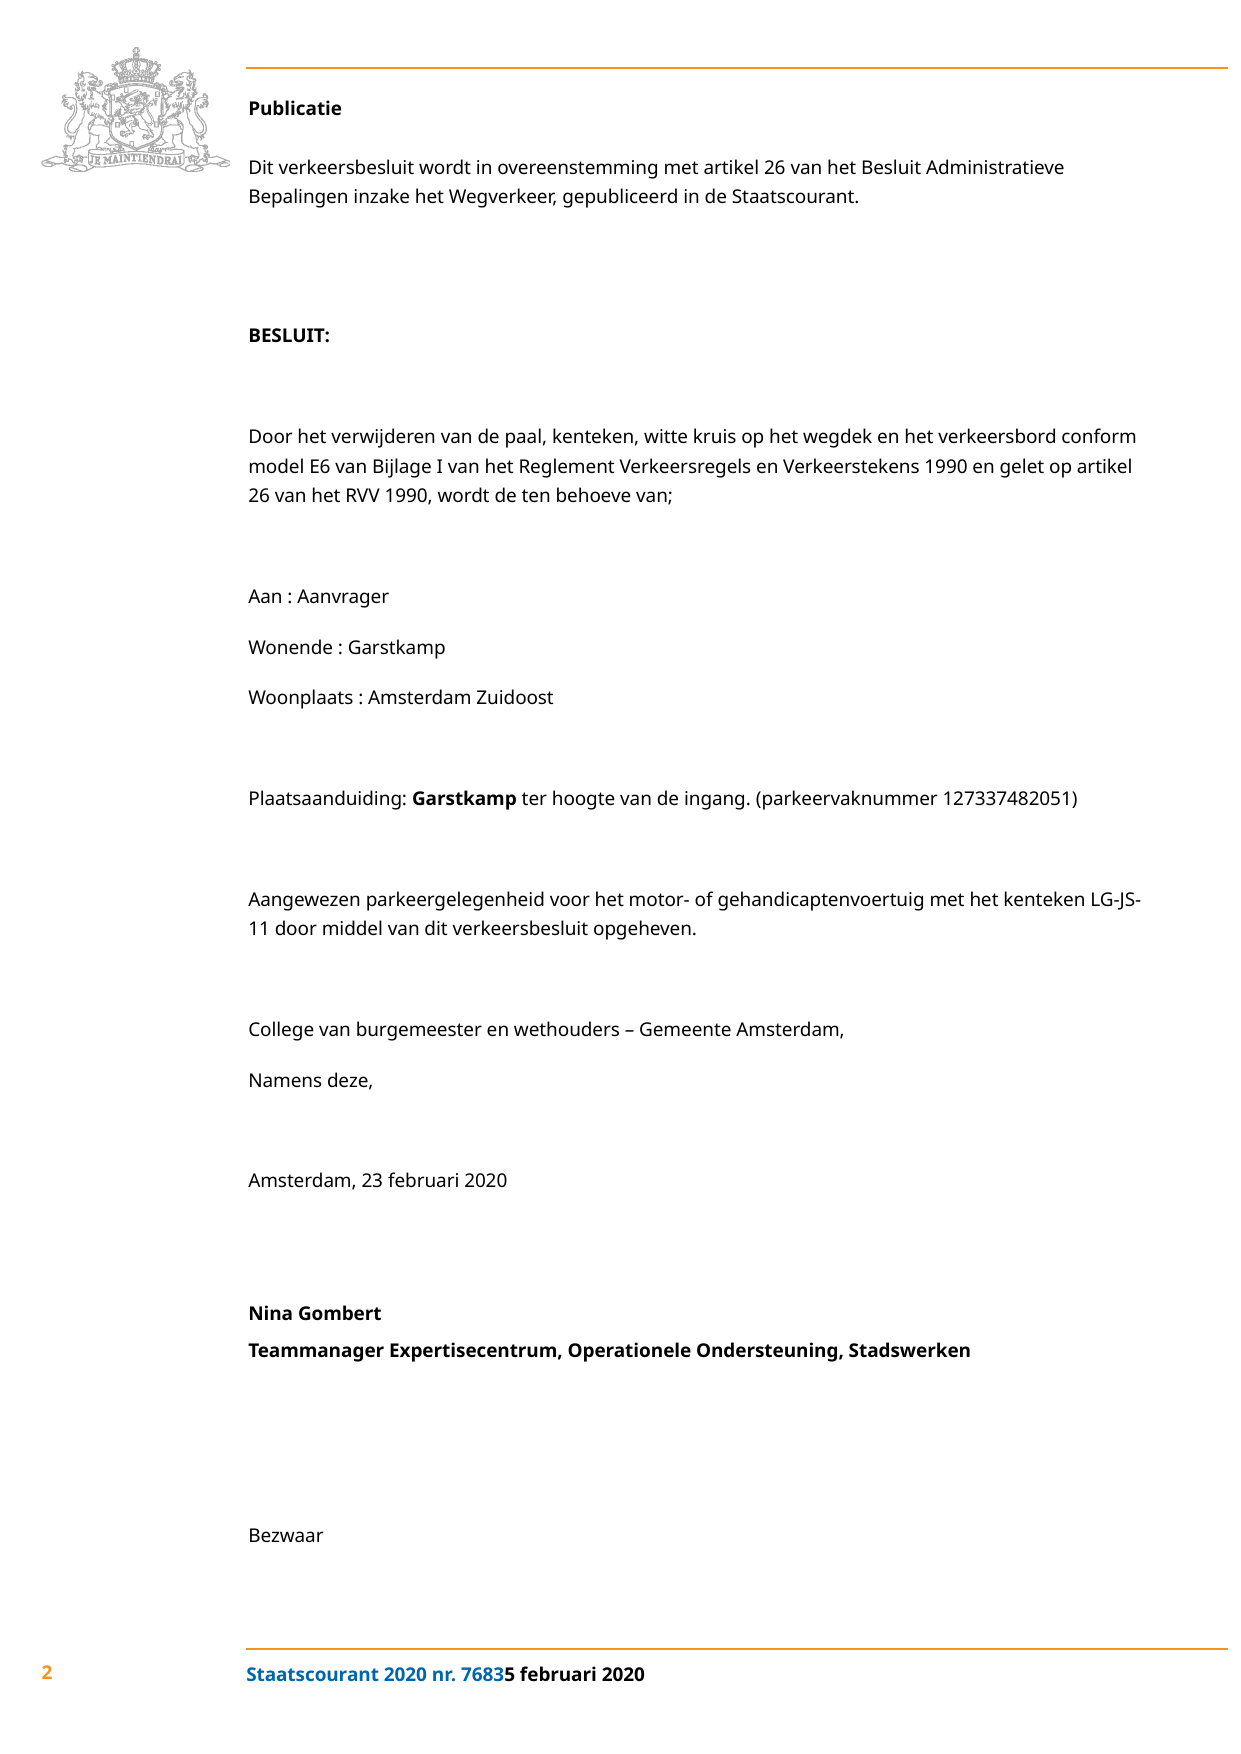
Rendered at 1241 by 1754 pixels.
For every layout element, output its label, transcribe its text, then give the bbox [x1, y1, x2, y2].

text Bezwaar [248, 1527, 1152, 1546]
text Amsterdam, 23 februari 2020 [248, 1168, 1152, 1193]
text Nina Gombert [248, 1305, 1152, 1324]
text Woonplaats : Amsterdam Zuidoost [248, 684, 1152, 710]
text College van burgemeester en wethouders – Gemeente Amsterdam, [248, 1016, 1152, 1042]
text Door het verwijderen van de paal, kenteken, witte kruis op het wegdek en het verkeersbord conform model E6 van Bijlage I van het Reglement Verkeersregels en Verkeerstekens 1990 en gelet op artikel 26 van het RVV 1990, wordt de ten behoeve van; [248, 423, 1152, 508]
text Publicatie [248, 95, 1152, 121]
text Namens deze, [248, 1067, 1152, 1093]
text Teammanager Expertisecentrum, Operationele Ondersteuning, Stadswerken [248, 1342, 1152, 1362]
text Aangewezen parkeergelegenheid voor het motor- of gehandicaptenvoertuig met het kenteken LG-JS-11 door middel van dit verkeersbesluit opgeheven. [248, 886, 1152, 941]
text Dit verkeersbesluit wordt in overeenstemming met artikel 26 van het Besluit Administratieve Bepalingen inzake het Wegverkeer, gepubliceerd in de Staatscourant. [248, 154, 1152, 209]
text Aan : Aanvrager [248, 583, 1152, 609]
text Plaatsaanduiding: Garstkamp ter hoogte van de ingang. (parkeervaknummer 127337482051) [248, 785, 1152, 811]
text BESLUIT: [248, 323, 1152, 348]
text Wonende : Garstkamp [248, 634, 1152, 660]
picture [41, 47, 231, 172]
